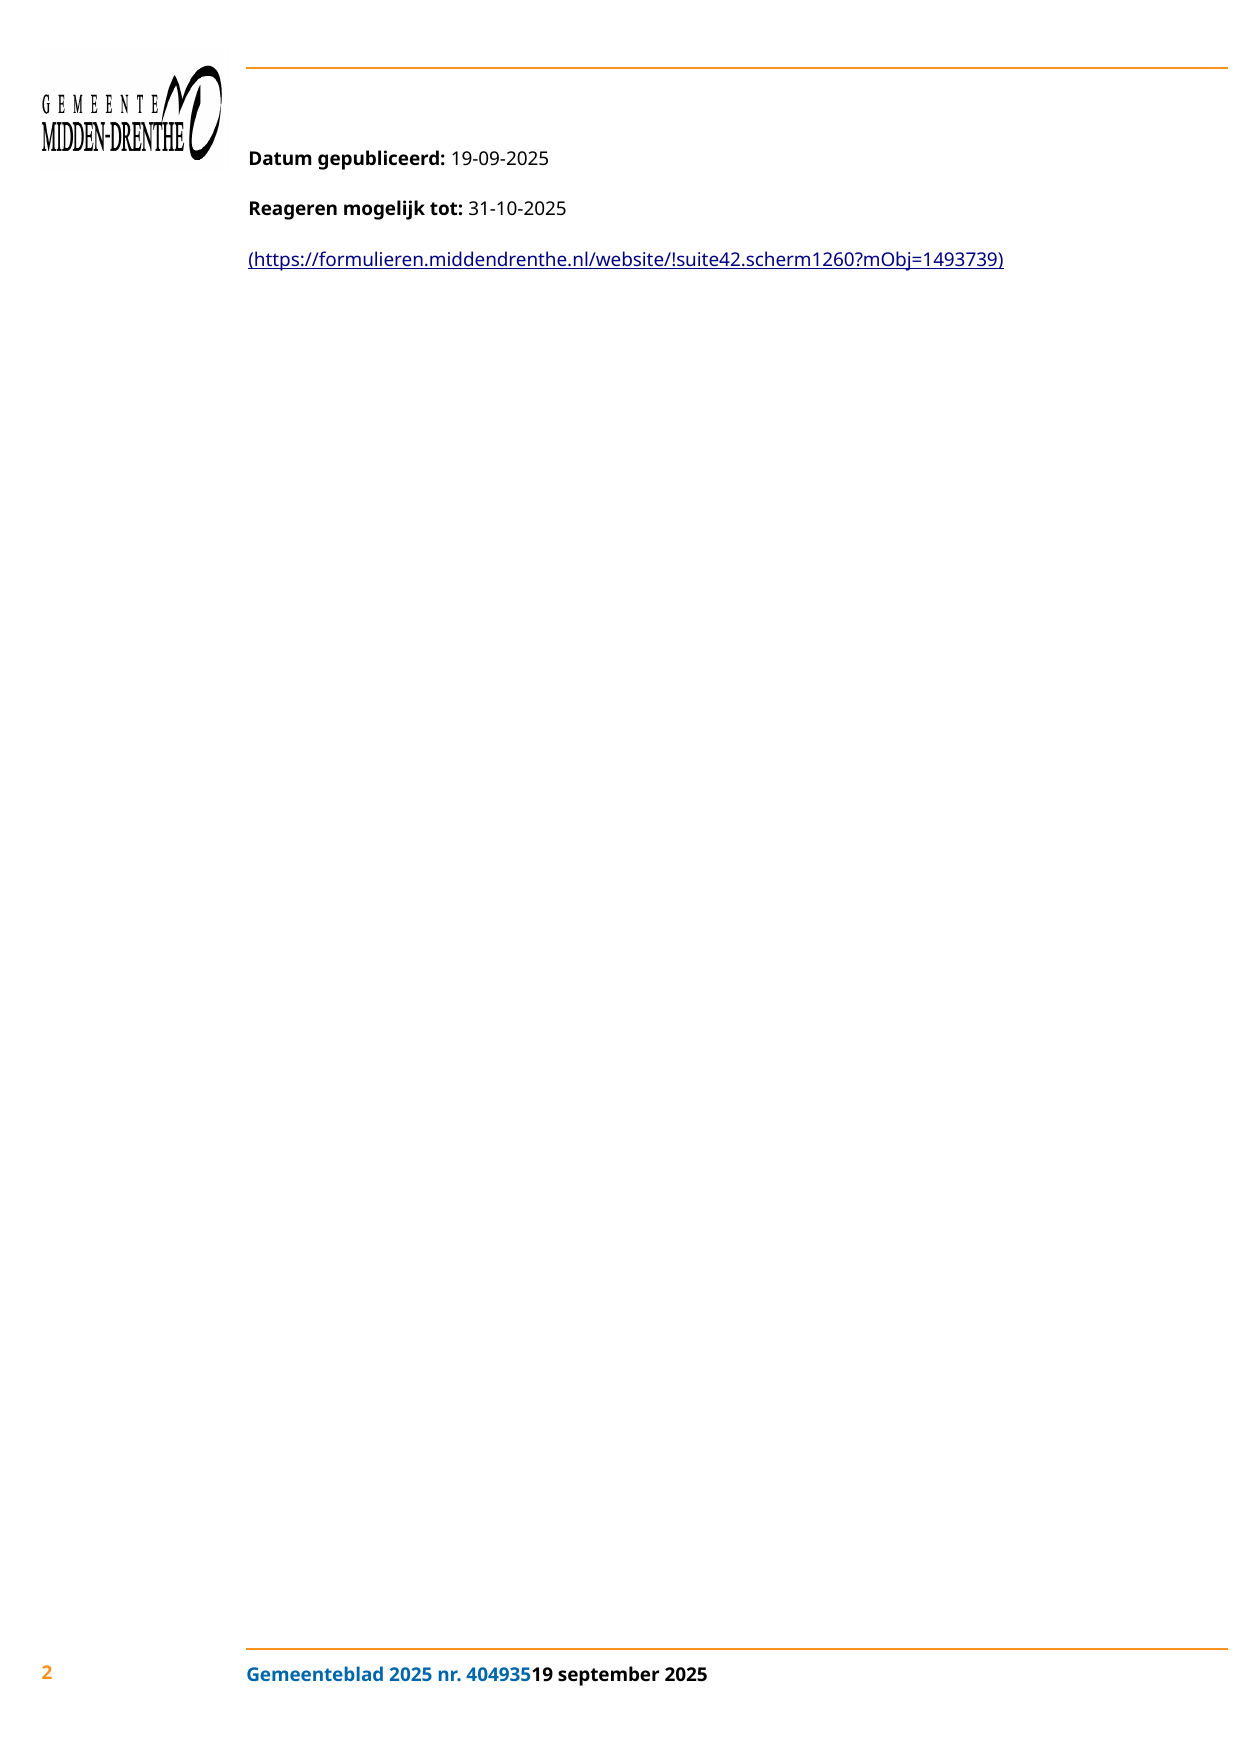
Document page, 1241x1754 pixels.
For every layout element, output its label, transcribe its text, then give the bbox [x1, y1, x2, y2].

text (https://formulieren.middendrenthe.nl/website/!suite42.scherm1260?mObj=1493739) [248, 246, 1152, 272]
picture [41, 47, 231, 172]
text Datum gepubliceerd: 19-09-2025 [248, 145, 1152, 171]
text Reageren mogelijk tot: 31-10-2025 [248, 196, 1152, 221]
